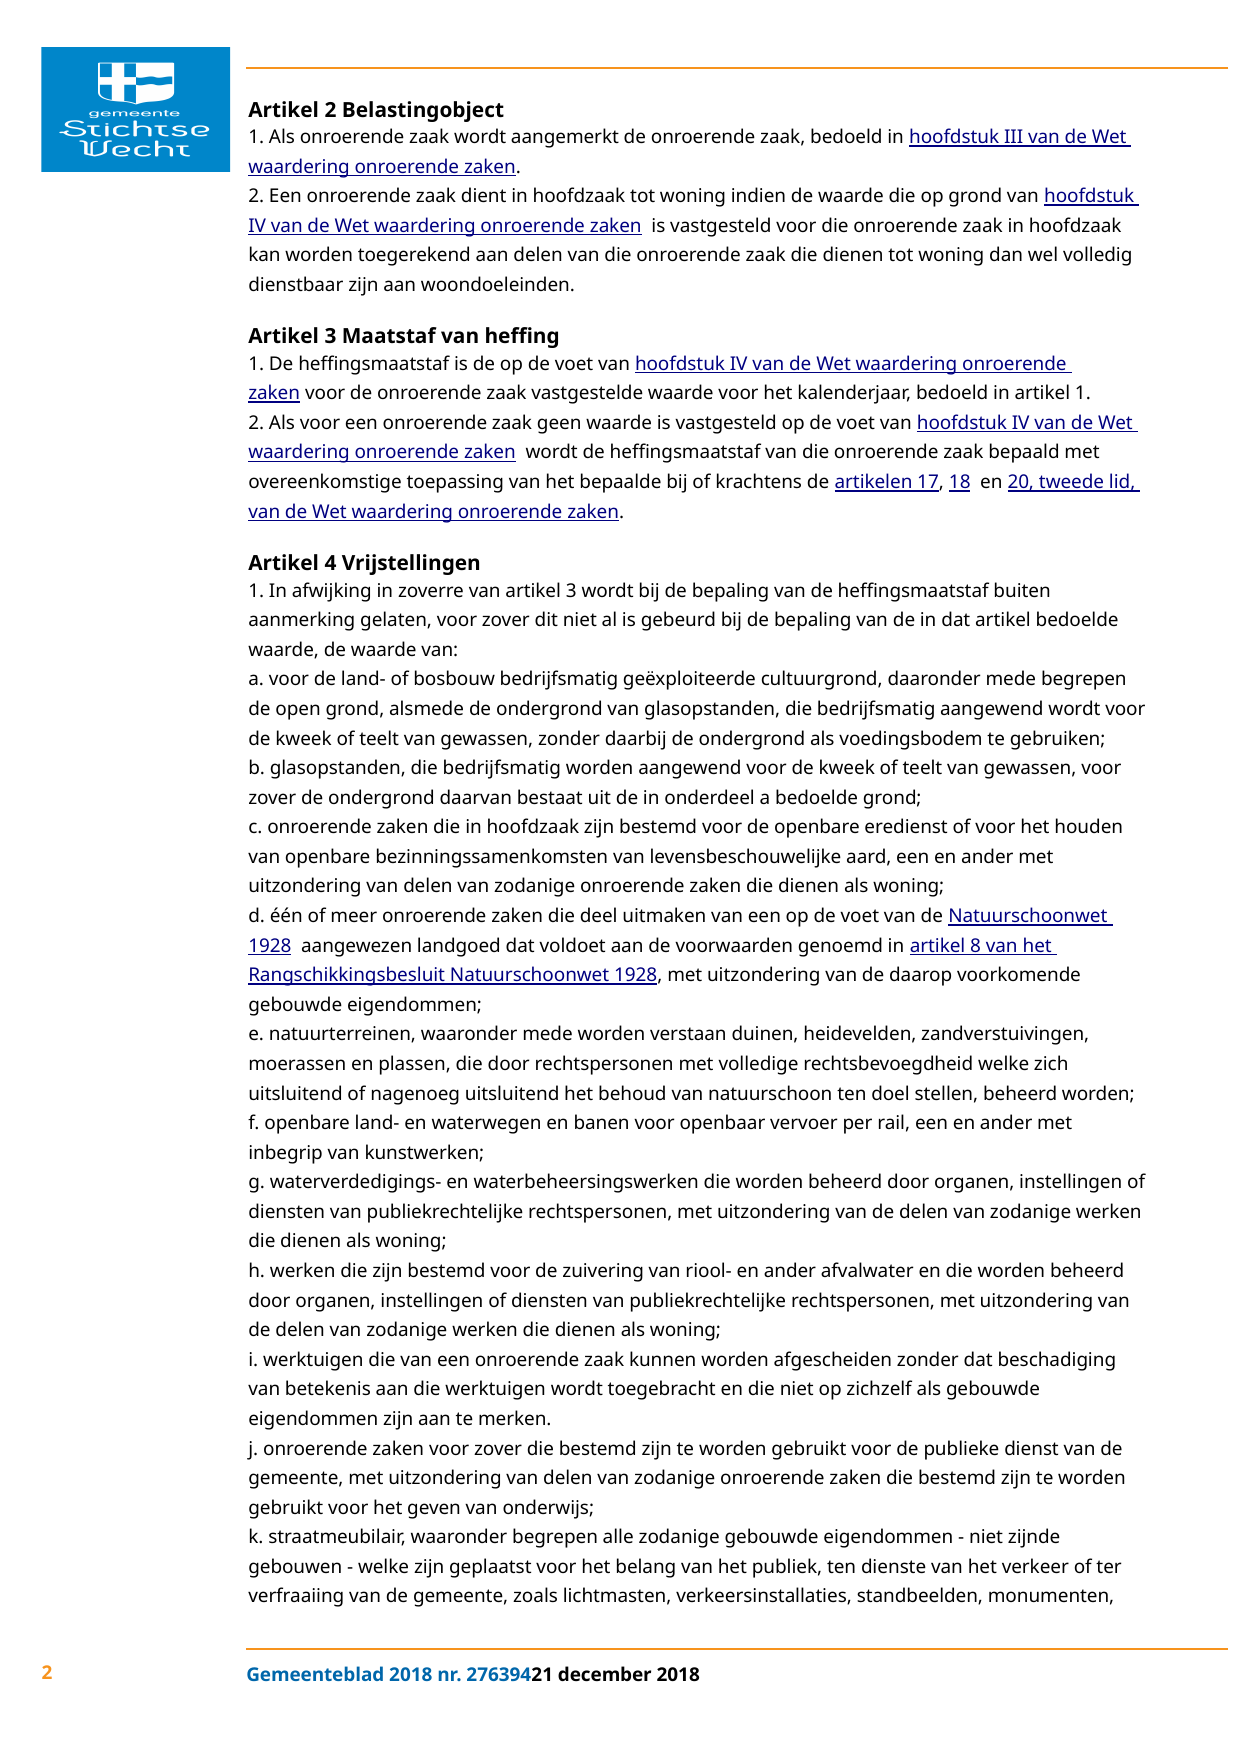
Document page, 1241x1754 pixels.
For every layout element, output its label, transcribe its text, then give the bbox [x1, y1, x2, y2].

text d. één of meer onroerende zaken die deel uitmaken van een op de voet van de Natuurschoonwet 1928 aangewezen landgoed dat voldoet aan de voorwaarden genoemd in artikel 8 van het Rangschikkingsbesluit Natuurschoonwet 1928, met uitzondering van de daarop voorkomende gebouwde eigendommen; [248, 902, 1152, 1017]
text 1. De heffingsmaatstaf is de op de voet van hoofdstuk IV van de Wet waardering onroerende zaken voor de onroerende zaak vastgestelde waarde voor het kalenderjaar, bedoeld in artikel 1. [248, 350, 1152, 405]
text Artikel 3 Maatstaf van heffing [248, 322, 1152, 350]
text b. glasopstanden, die bedrijfsmatig worden aangewend voor de kweek of teelt van gewassen, voor zover de ondergrond daarvan bestaat uit de in onderdeel a bedoelde grond; [248, 754, 1152, 809]
text k. straatmeubilair, waaronder begrepen alle zodanige gebouwde eigendommen - niet zijnde gebouwen - welke zijn geplaatst voor het belang van het publiek, ten dienste van het verkeer of ter verfraaiing van de gemeente, zoals lichtmasten, verkeersinstallaties, standbeelden, monumenten, [248, 1523, 1152, 1608]
text Artikel 4 Vrijstellingen [248, 548, 1152, 577]
text a. voor de land- of bosbouw bedrijfsmatig geëxploiteerde cultuurgrond, daaronder mede begrepen de open grond, alsmede de ondergrond van glasopstanden, die bedrijfsmatig aangewend wordt voor de kweek of teelt van gewassen, zonder daarbij de ondergrond als voedingsbodem te gebruiken; [248, 666, 1152, 750]
text 1. In afwijking in zoverre van artikel 3 wordt bij de bepaling van de heffingsmaatstaf buiten aanmerking gelaten, voor zover dit niet al is gebeurd bij de bepaling van de in dat artikel bedoelde waarde, de waarde van: [248, 577, 1152, 662]
text g. waterverdedigings- en waterbeheersingswerken die worden beheerd door organen, instellingen of diensten van publiekrechtelijke rechtspersonen, met uitzondering van de delen van zodanige werken die dienen als woning; [248, 1168, 1152, 1253]
picture [137, 63, 174, 103]
text 1. Als onroerende zaak wordt aangemerkt de onroerende zaak, bedoeld in hoofdstuk III van de Wet waardering onroerende zaken. [248, 123, 1152, 178]
text 2. Als voor een onroerende zaak geen waarde is vastgesteld op de voet van hoofdstuk IV van de Wet waardering onroerende zaken wordt de heffingsmaatstaf van die onroerende zaak bepaald met overeenkomstige toepassing van het bepaalde bij of krachtens de artikelen 17, 18 en 20, tweede lid, van de Wet waardering onroerende zaken. [248, 409, 1152, 524]
text Artikel 2 Belastingobject [248, 95, 1152, 123]
text e. natuurterreinen, waaronder mede worden verstaan duinen, heidevelden, zandverstuivingen, moerassen en plassen, die door rechtspersonen met volledige rechtsbevoegdheid welke zich uitsluitend of nagenoeg uitsluitend het behoud van natuurschoon ten doel stellen, beheerd worden; [248, 1021, 1152, 1105]
text c. onroerende zaken die in hoofdzaak zijn bestemd voor de openbare eredienst of voor het houden van openbare bezinningssamenkomsten van levensbeschouwelijke aard, een en ander met uitzondering van delen van zodanige onroerende zaken die dienen als woning; [248, 813, 1152, 898]
text f. openbare land- en waterwegen en banen voor openbaar vervoer per rail, een en ander met inbegrip van kunstwerken; [248, 1109, 1152, 1164]
text h. werken die zijn bestemd voor de zuivering van riool- en ander afvalwater en die worden beheerd door organen, instellingen of diensten van publiekrechtelijke rechtspersonen, met uitzondering van de delen van zodanige werken die dienen als woning; [248, 1257, 1152, 1342]
text i. werktuigen die van een onroerende zaak kunnen worden afgescheiden zonder dat beschadiging van betekenis aan die werktuigen wordt toegebracht en die niet op zichzelf als gebouwde eigendommen zijn aan te merken. [248, 1346, 1152, 1431]
text 2. Een onroerende zaak dient in hoofdzaak tot woning indien de waarde die op grond van hoofdstuk IV van de Wet waardering onroerende zaken is vastgesteld voor die onroerende zaak in hoofdzaak kan worden toegerekend aan delen van die onroerende zaak die dienen tot woning dan wel volledig dienstbaar zijn aan woondoeleinden. [248, 182, 1152, 297]
text j. onroerende zaken voor zover die bestemd zijn te worden gebruikt voor de publieke dienst van de gemeente, met uitzondering van delen van zodanige onroerende zaken die bestemd zijn te worden gebruikt voor het geven van onderwijs; [248, 1435, 1152, 1519]
picture [99, 63, 135, 101]
